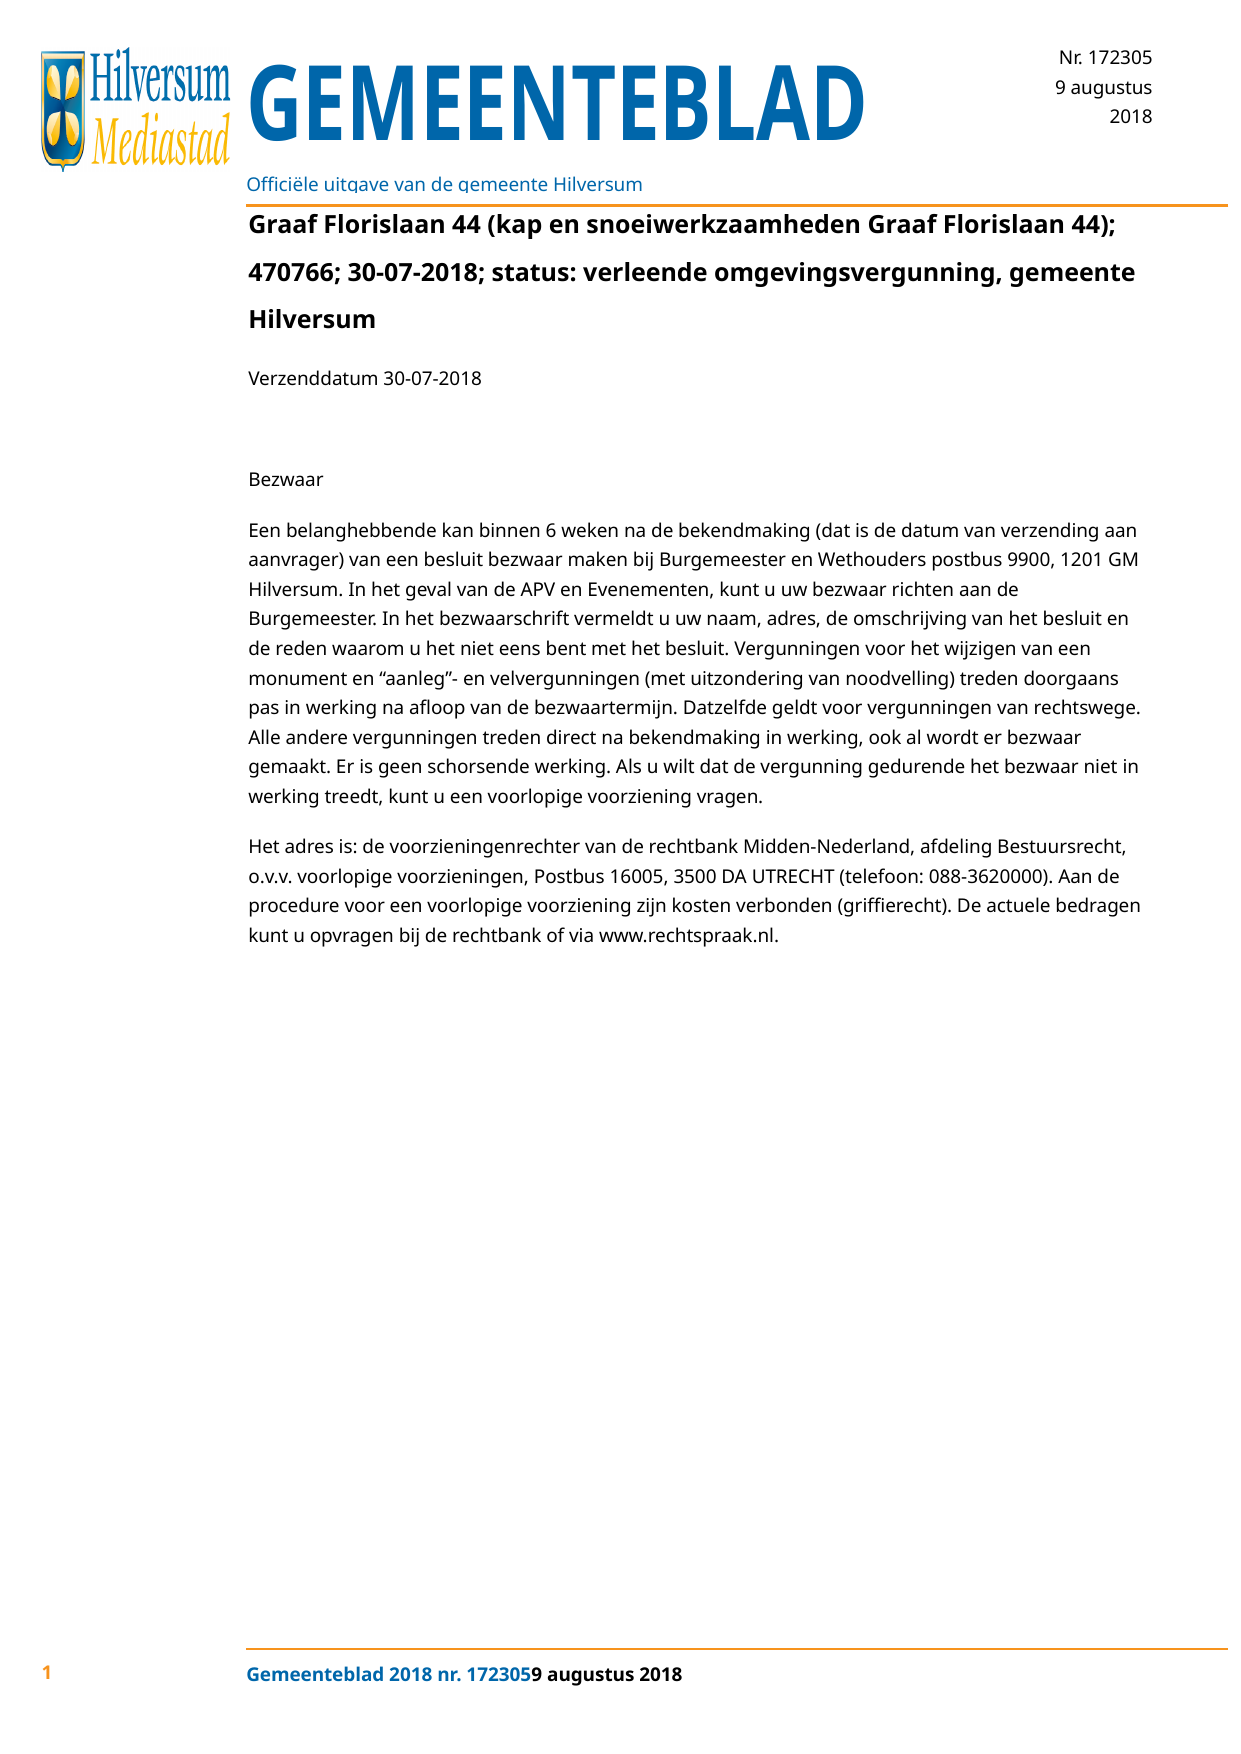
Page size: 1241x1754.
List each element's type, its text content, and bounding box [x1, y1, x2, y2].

text Een belanghebbende kan binnen 6 weken na de bekendmaking (dat is de datum van verzending aan aanvrager) van een besluit bezwaar maken bij Burgemeester en Wethouders postbus 9900, 1201 GM Hilversum. In het geval van de APV en Evenementen, kunt u uw bezwaar richten aan de Burgemeester. In het bezwaarschrift vermeldt u uw naam, adres, de omschrijving van het besluit en de reden waarom u het niet eens bent met het besluit. Vergunningen voor het wijzigen van een monument en “aanleg”- en velvergunningen (met uitzondering van noodvelling) treden doorgaans pas in werking na afloop van de bezwaartermijn. Datzelfde geldt voor vergunningen van rechtswege. Alle andere vergunningen treden direct na bekendmaking in werking, ook al wordt er bezwaar gemaakt. Er is geen schorsende werking. Als u wilt dat de vergunning gedurende het bezwaar niet in werking treedt, kunt u een voorlopige voorziening vragen. [248, 517, 1152, 809]
text Graaf Florislaan 44 (kap en snoeiwerkzaamheden Graaf Florislaan 44); 470766; 30-07-2018; status: verleende omgevingsvergunning, gemeente Hilversum [248, 207, 1152, 336]
text Verzenddatum 30-07-2018 [248, 366, 1152, 391]
text Het adres is: de voorzieningenrechter van de rechtbank Midden-Nederland, afdeling Bestuursrecht, o.v.v. voorlopige voorzieningen, Postbus 16005, 3500 DA UTRECHT (telefoon: 088-3620000). Aan de procedure voor een voorlopige voorziening zijn kosten verbonden (griffierecht). De actuele bedragen kunt u opvragen bij de rechtbank of via www.rechtspraak.nl. [248, 833, 1152, 948]
picture [41, 47, 231, 172]
text Bezwaar [248, 466, 1152, 492]
